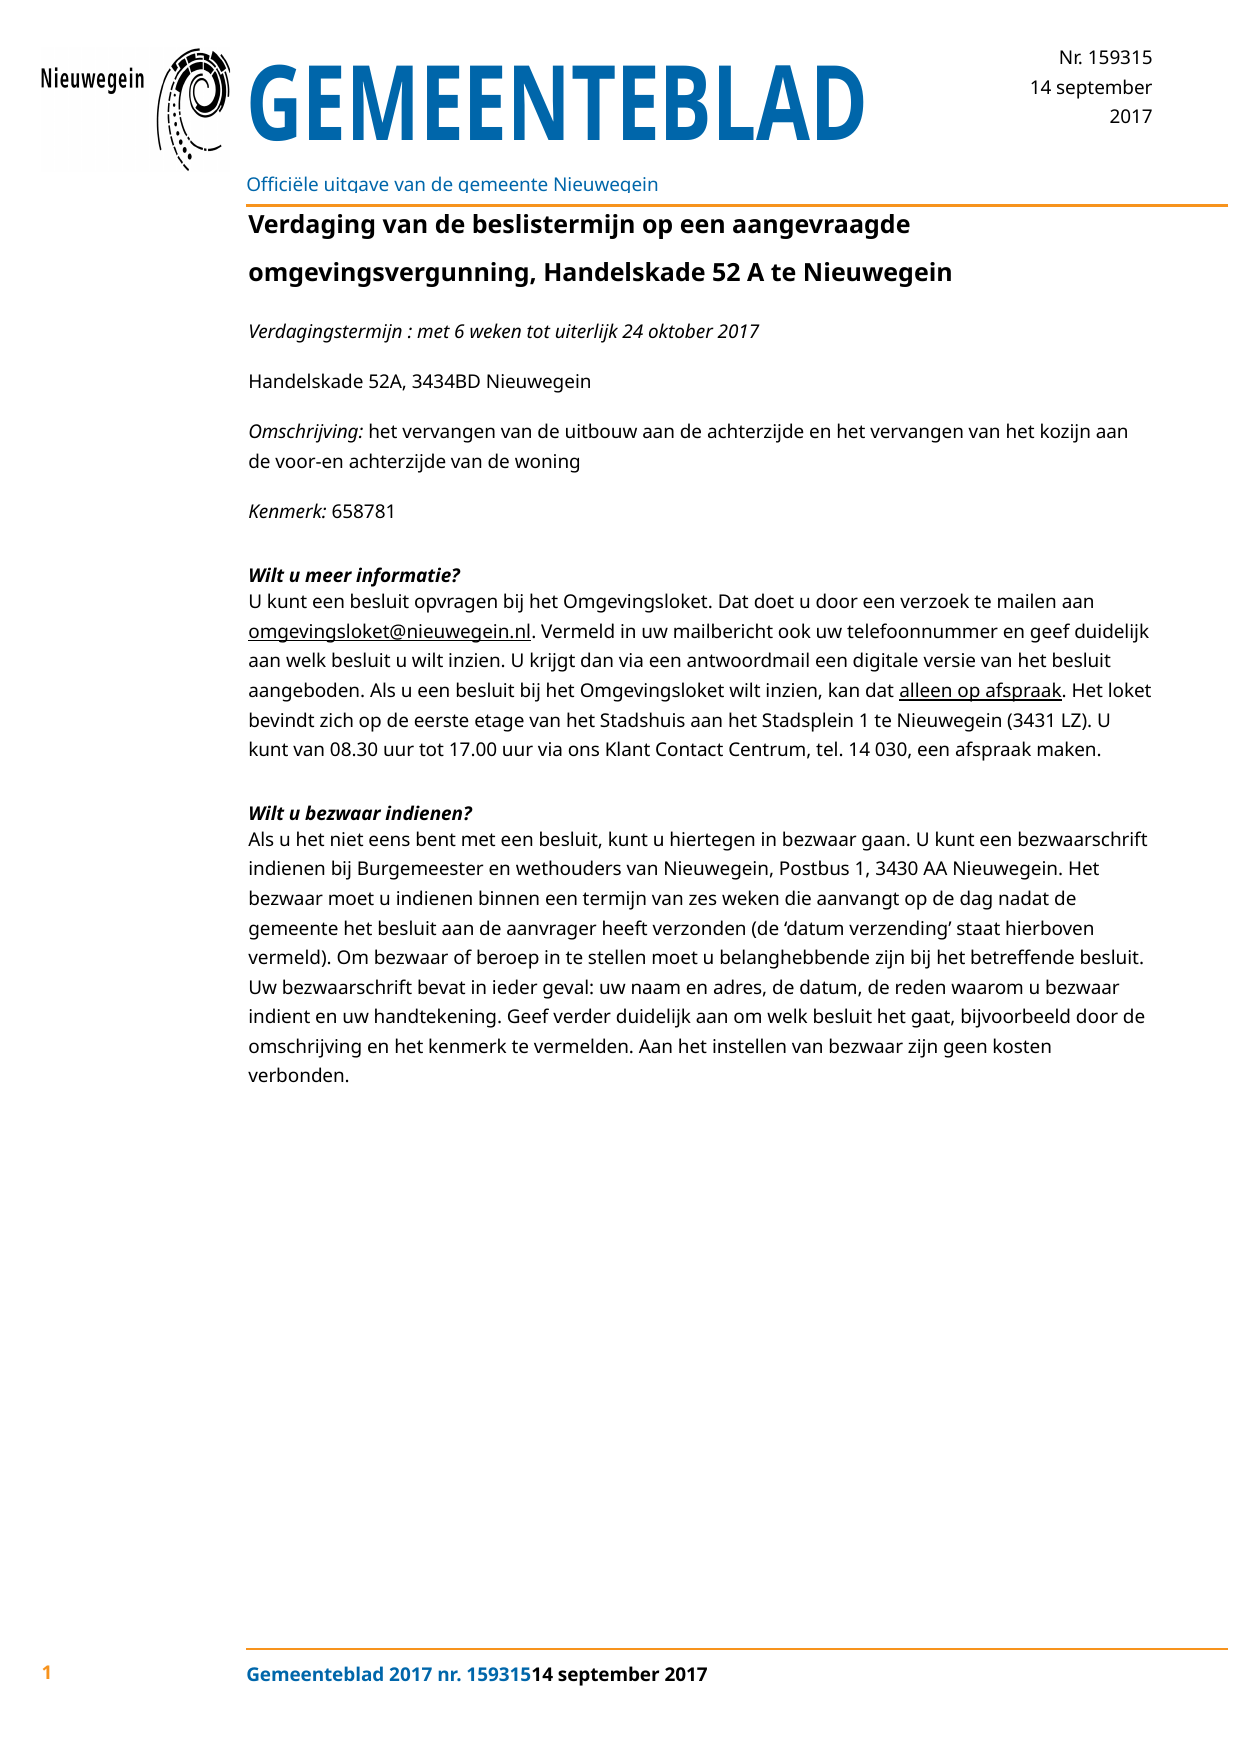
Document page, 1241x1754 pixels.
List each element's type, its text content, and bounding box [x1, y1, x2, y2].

text Kenmerk: 658781 [248, 499, 1152, 524]
text U kunt een besluit opvragen bij het Omgevingsloket. Dat doet u door een verzoek te mailen aan omgevingsloket@nieuwegein.nl. Vermeld in uw mailbericht ook uw telefoonnummer en geef duidelijk aan welk besluit u wilt inzien. U krijgt dan via een antwoordmail een digitale versie van het besluit aangeboden. Als u een besluit bij het Omgevingsloket wilt inzien, kan dat alleen op afspraak. Het loket bevindt zich op de eerste etage van het Stadshuis aan het Stadsplein 1 te Nieuwegein (3431 LZ). U kunt van 08.30 uur tot 17.00 uur via ons Klant Contact Centrum, tel. 14 030, een afspraak maken. [248, 588, 1152, 762]
text Omschrijving: het vervangen van de uitbouw aan de achterzijde en het vervangen van het kozijn aan de voor-en achterzijde van de woning [248, 419, 1152, 474]
text Wilt u meer informatie? [248, 563, 1152, 588]
text Wilt u bezwaar indienen? [248, 800, 1152, 826]
text Als u het niet eens bent met een besluit, kunt u hiertegen in bezwaar gaan. U kunt een bezwaarschrift indienen bij Burgemeester en wethouders van Nieuwegein, Postbus 1, 3430 AA Nieuwegein. Het bezwaar moet u indienen binnen een termijn van zes weken die aanvangt op de dag nadat de gemeente het besluit aan de aanvrager heeft verzonden (de ‘datum verzending’ staat hierboven vermeld). Om bezwaar of beroep in te stellen moet u belanghebbende zijn bij het betreffende besluit. Uw bezwaarschrift bevat in ieder geval: uw naam en adres, de datum, de reden waarom u bezwaar indient en uw handtekening. Geef verder duidelijk aan om welk besluit het gaat, bijvoorbeeld door de omschrijving en het kenmerk te vermelden. Aan het instellen van bezwaar zijn geen kosten verbonden. [248, 826, 1152, 1088]
text Handelskade 52A, 3434BD Nieuwegein [248, 368, 1152, 394]
picture [41, 47, 231, 172]
text Verdaging van de beslistermijn op een aangevraagde omgevingsvergunning, Handelskade 52 A te Nieuwegein [248, 207, 1152, 288]
text Verdagingstermijn : met 6 weken tot uiterlijk 24 oktober 2017 [248, 318, 1152, 344]
